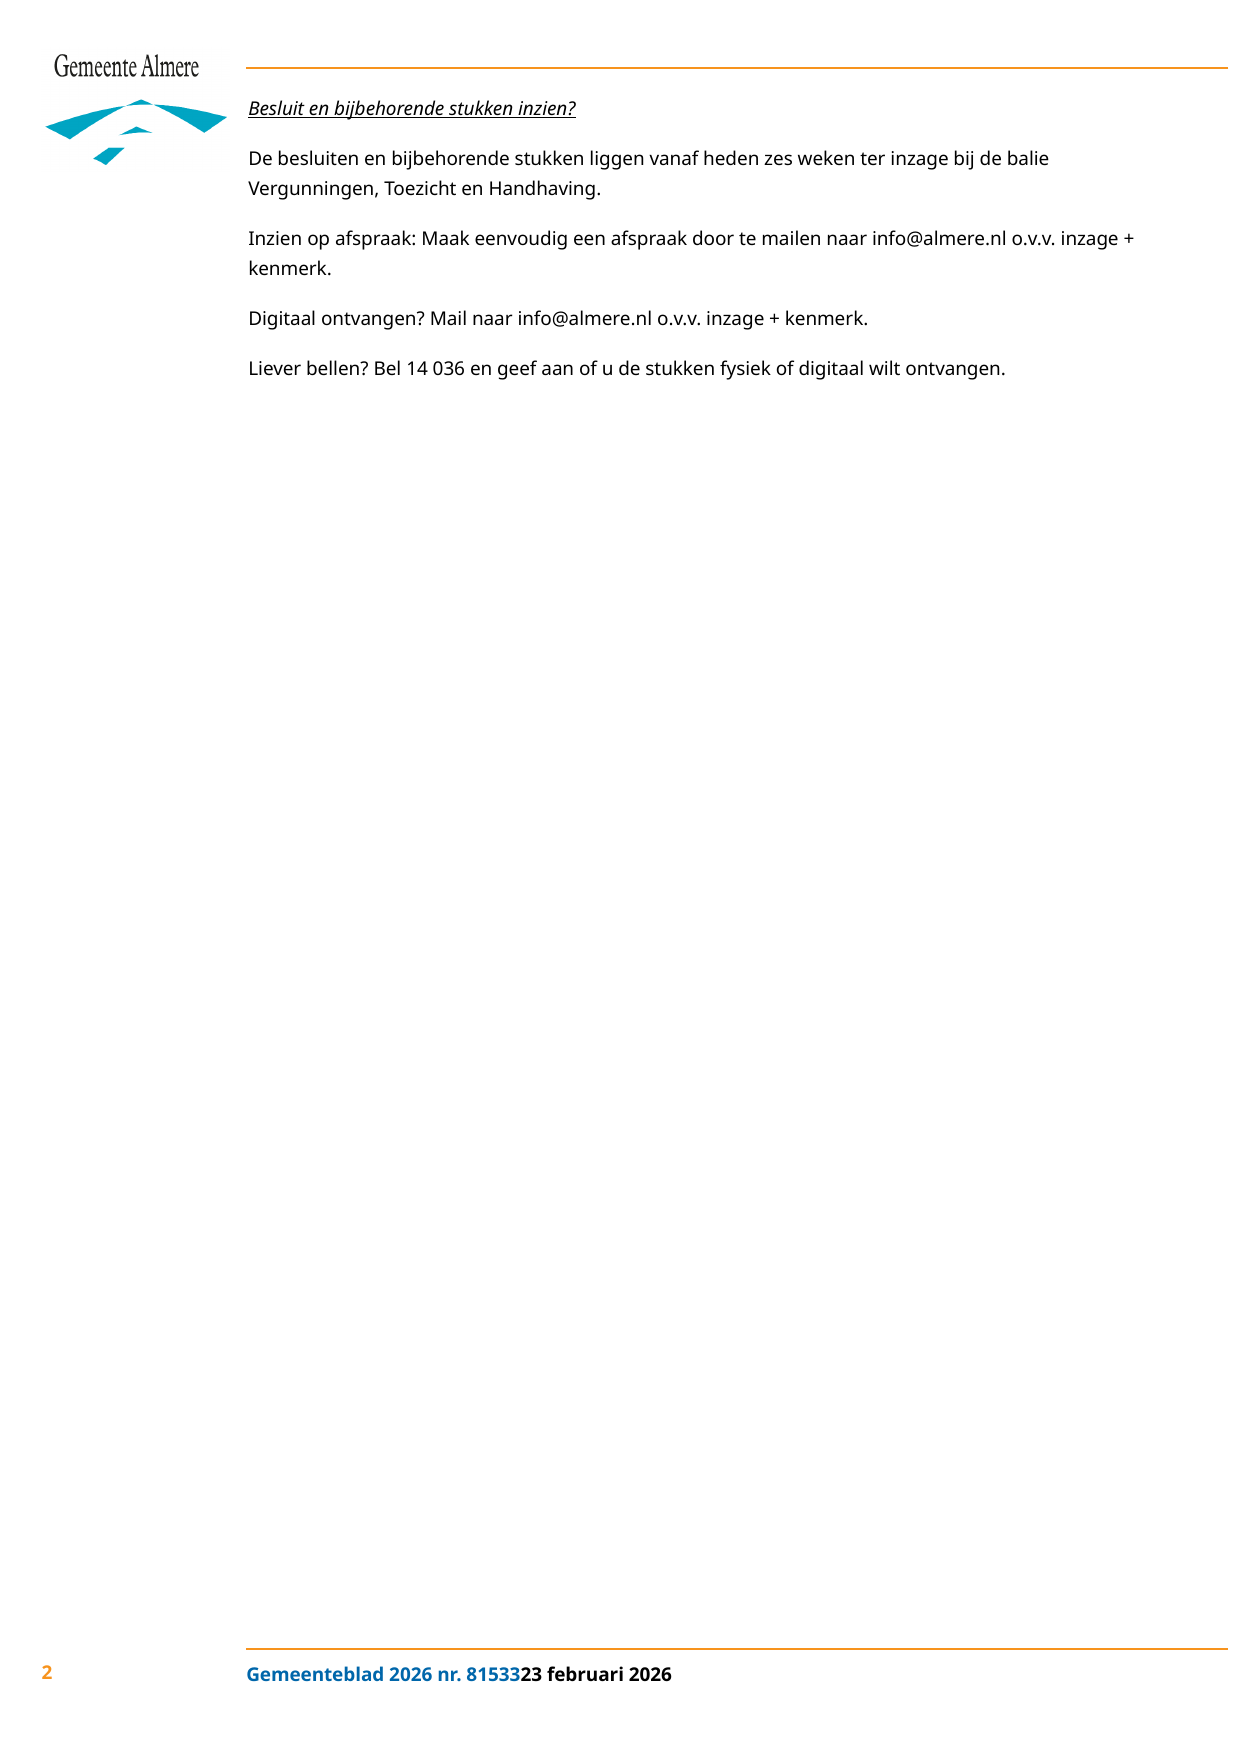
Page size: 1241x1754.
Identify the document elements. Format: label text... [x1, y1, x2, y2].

text Digitaal ontvangen? Mail naar info@almere.nl o.v.v. inzage + kenmerk. [248, 305, 1152, 331]
picture [41, 47, 231, 172]
text Liever bellen? Bel 14 036 en geef aan of u de stukken fysiek of digitaal wilt ontvangen. [248, 356, 1152, 381]
text Inzien op afspraak: Maak eenvoudig een afspraak door te mailen naar info@almere.nl o.v.v. inzage + kenmerk. [248, 225, 1152, 281]
text Besluit en bijbehorende stukken inzien? [248, 95, 1152, 121]
text De besluiten en bijbehorende stukken liggen vanaf heden zes weken ter inzage bij de balie Vergunningen, Toezicht en Handhaving. [248, 145, 1152, 201]
